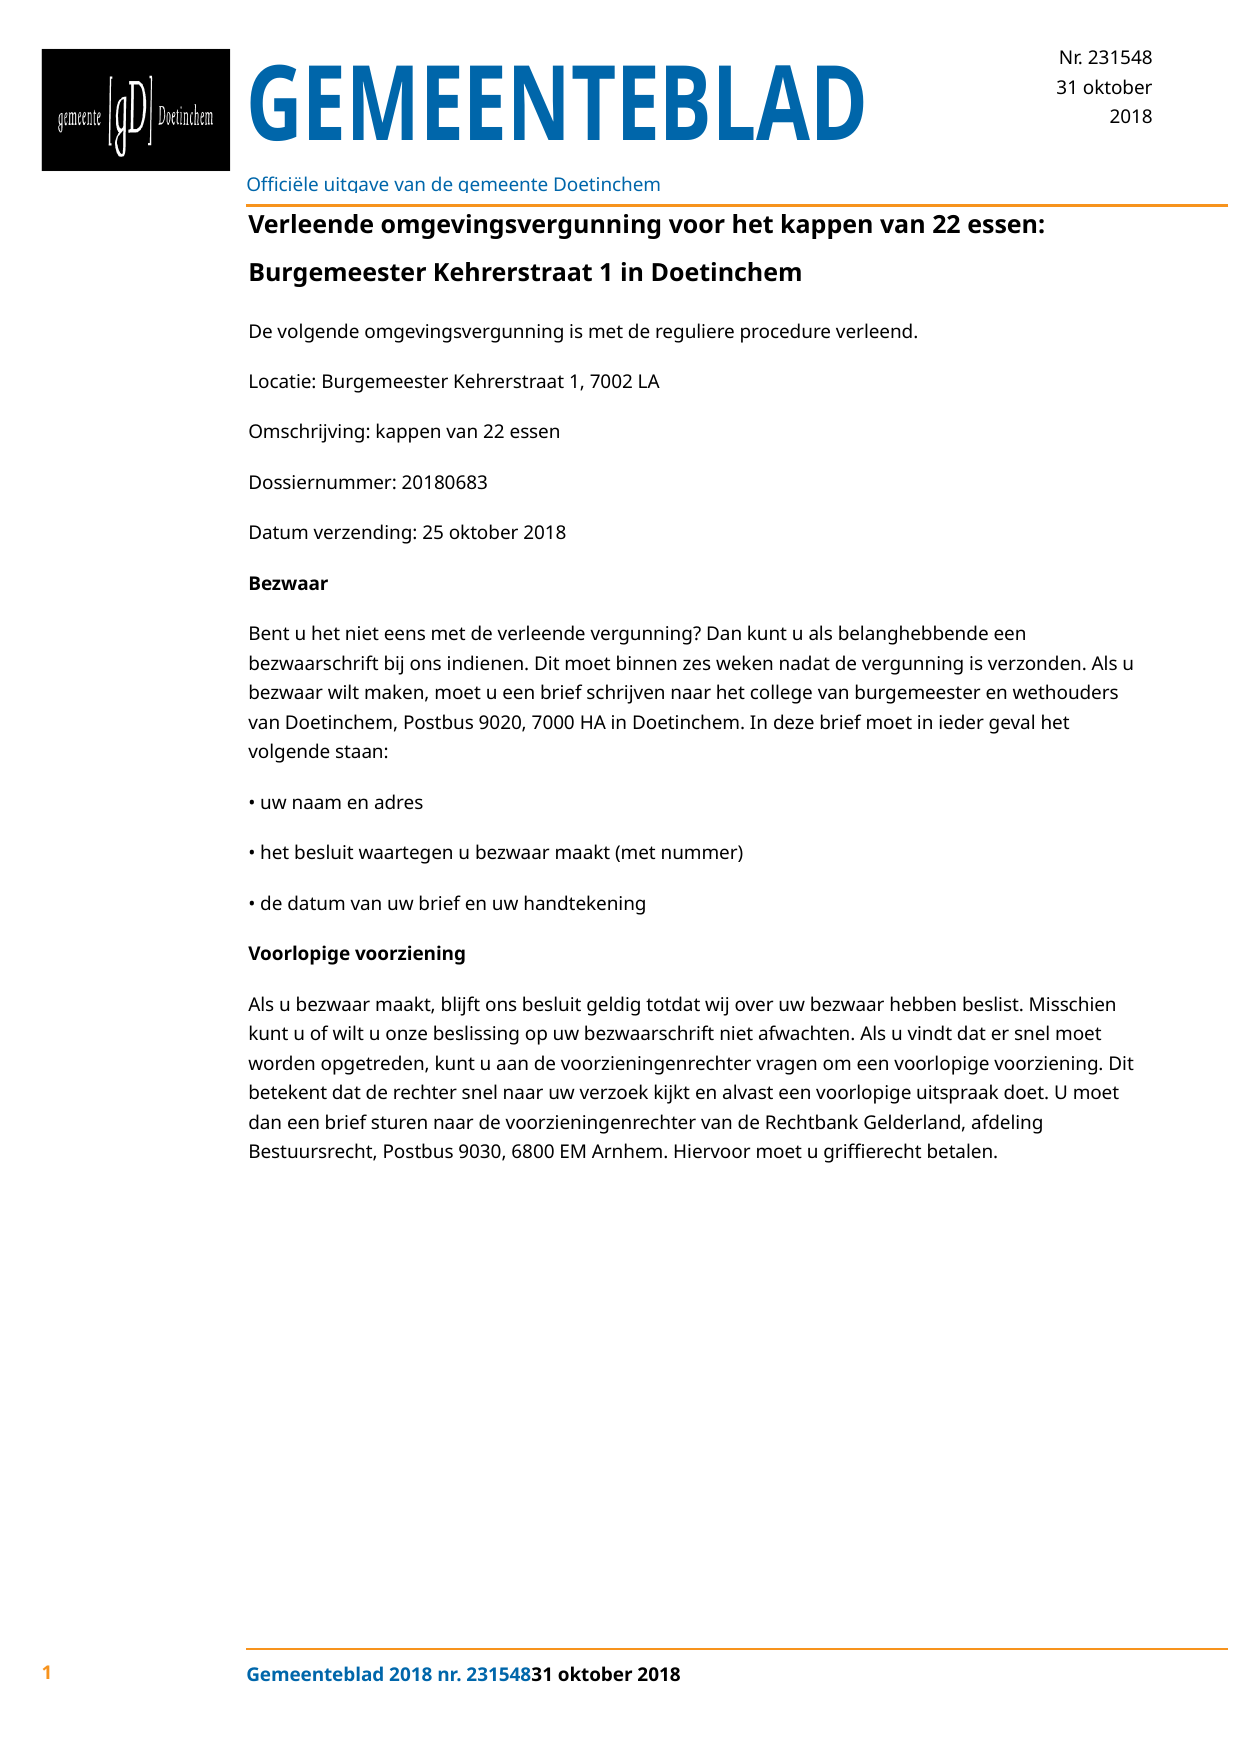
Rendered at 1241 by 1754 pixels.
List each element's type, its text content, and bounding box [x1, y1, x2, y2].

text • de datum van uw brief en uw handtekening [248, 890, 1152, 916]
text De volgende omgevingsvergunning is met de reguliere procedure verleend. [248, 318, 1152, 344]
text Dossiernummer: 20180683 [248, 469, 1152, 495]
text Datum verzending: 25 oktober 2018 [248, 519, 1152, 545]
text Omschrijving: kappen van 22 essen [248, 419, 1152, 444]
text • uw naam en adres [248, 789, 1152, 815]
text Voorlopige voorziening [248, 940, 1152, 966]
text Verleende omgevingsvergunning voor het kappen van 22 essen: Burgemeester Kehrerstraat 1 in Doetinchem [248, 207, 1152, 288]
text Als u bezwaar maakt, blijft ons besluit geldig totdat wij over uw bezwaar hebben beslist. Misschien kunt u of wilt u onze beslissing op uw bezwaarschrift niet afwachten. Als u vindt dat er snel moet worden opgetreden, kunt u aan de voorzieningenrechter vragen om een voorlopige voorziening. Dit betekent dat de rechter snel naar uw verzoek kijkt en alvast een voorlopige uitspraak doet. U moet dan een brief sturen naar de voorzieningenrechter van de Rechtbank Gelderland, afdeling Bestuursrecht, Postbus 9030, 6800 EM Arnhem. Hiervoor moet u griffierecht betalen. [248, 991, 1152, 1164]
text Bezwaar [248, 570, 1152, 596]
picture [41, 47, 231, 172]
text Locatie: Burgemeester Kehrerstraat 1, 7002 LA [248, 368, 1152, 394]
text Bent u het niet eens met de verleende vergunning? Dan kunt u als belanghebbende een bezwaarschrift bij ons indienen. Dit moet binnen zes weken nadat de vergunning is verzonden. Als u bezwaar wilt maken, moet u een brief schrijven naar het college van burgemeester en wethouders van Doetinchem, Postbus 9020, 7000 HA in Doetinchem. In deze brief moet in ieder geval het volgende staan: [248, 620, 1152, 764]
text • het besluit waartegen u bezwaar maakt (met nummer) [248, 839, 1152, 865]
